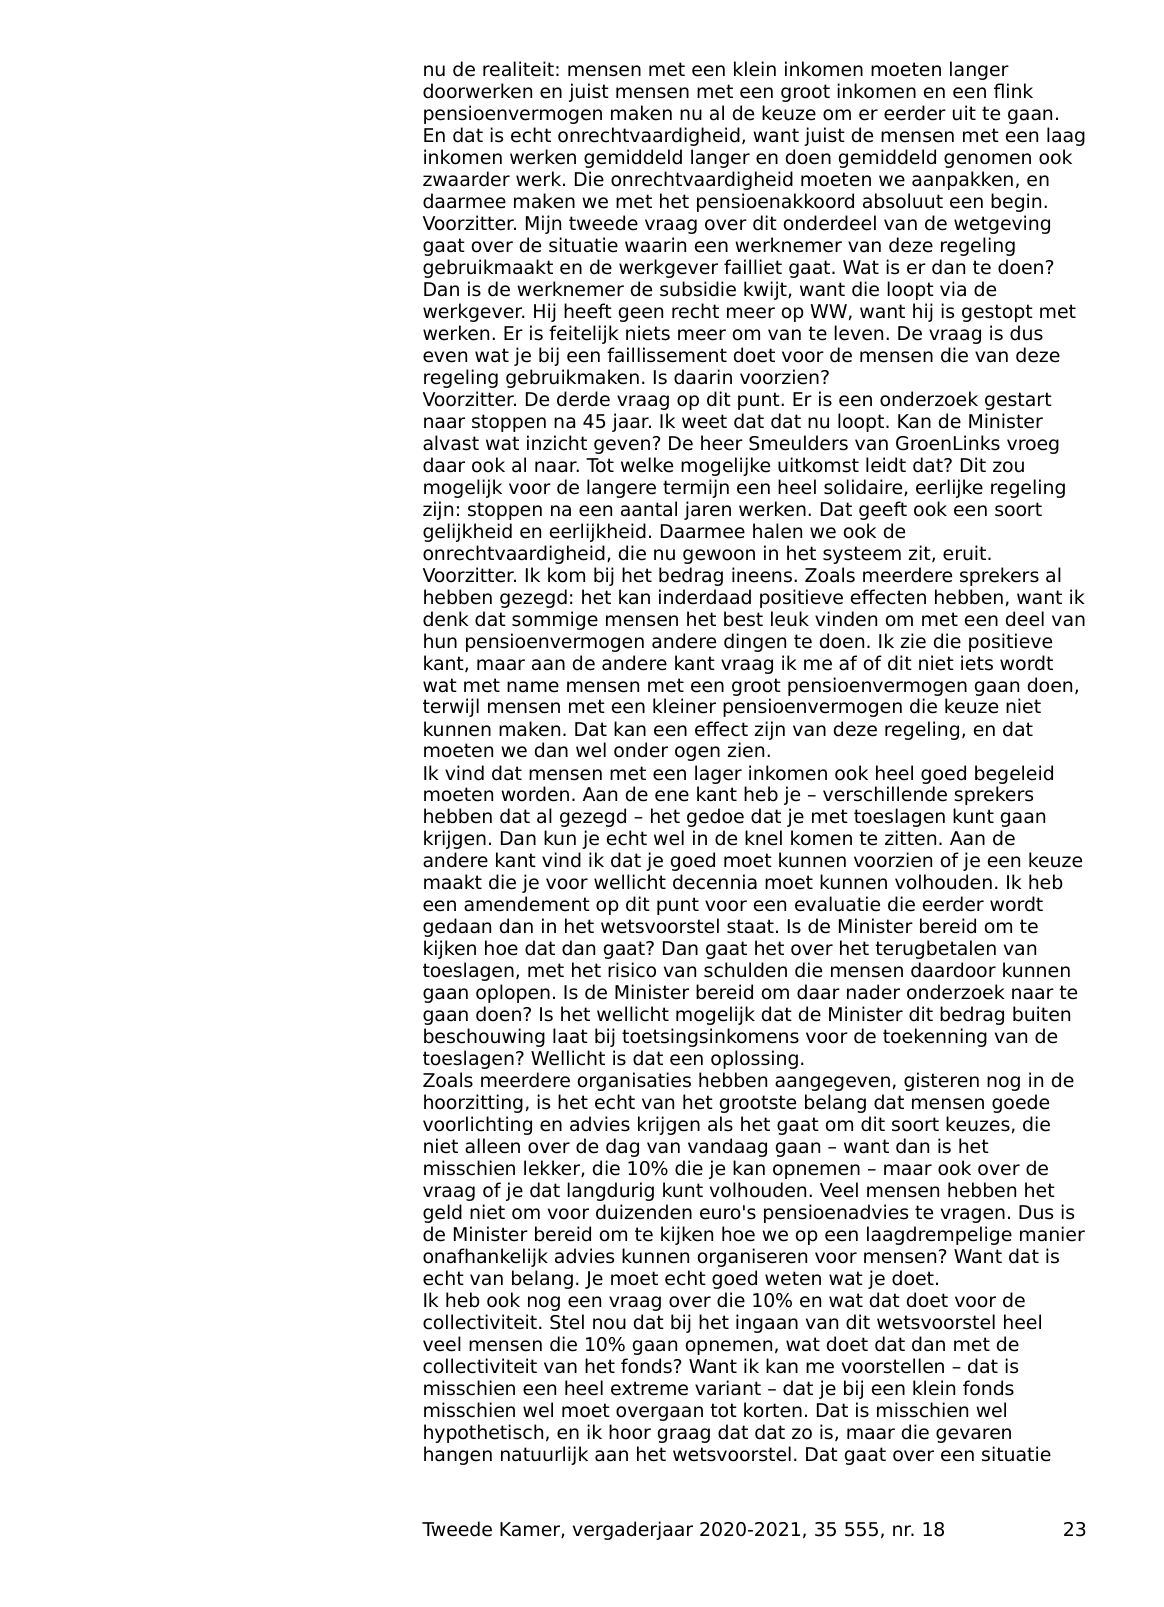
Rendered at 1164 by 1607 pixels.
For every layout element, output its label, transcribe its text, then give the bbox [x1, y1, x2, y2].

text Zoals meerdere organisaties hebben aangegeven, gisteren nog in de hoorzitting, is het echt van het grootste belang dat mensen goede voorlichting en advies krijgen als het gaat om dit soort keuzes, die niet alleen over de dag van vandaag gaan – want dan is het misschien lekker, die 10% die je kan opnemen – maar ook over de vraag of je dat langdurig kunt volhouden. Veel mensen hebben het geld niet om voor duizenden euro's pensioenadvies te vragen. Dus is de Minister bereid om te kijken hoe we op een laagdrempelige manier onafhankelijk advies kunnen organiseren voor mensen? Want dat is echt van belang. Je moet echt goed weten wat je doet. [422, 1070, 1087, 1290]
text Voorzitter. Mijn tweede vraag over dit onderdeel van de wetgeving gaat over de situatie waarin een werknemer van deze regeling gebruikmaakt en de werkgever failliet gaat. Wat is er dan te doen? Dan is de werknemer de subsidie kwijt, want die loopt via de werkgever. Hij heeft geen recht meer op WW, want hij is gestopt met werken. Er is feitelijk niets meer om van te leven. De vraag is dus even wat je bij een faillissement doet voor de mensen die van deze regeling gebruikmaken. Is daarin voorzien? [422, 213, 1087, 389]
text Ik heb ook nog een vraag over die 10% en wat dat doet voor de collectiviteit. Stel nou dat bij het ingaan van dit wetsvoorstel heel veel mensen die 10% gaan opnemen, wat doet dat dan met de collectiviteit van het fonds? Want ik kan me voorstellen – dat is misschien een heel extreme variant – dat je bij een klein fonds misschien wel moet overgaan tot korten. Dat is misschien wel hypothetisch, en ik hoor graag dat dat zo is, maar die gevaren hangen natuurlijk aan het wetsvoorstel. Dat gaat over een situatie [422, 1290, 1087, 1466]
text nu de realiteit: mensen met een klein inkomen moeten langer doorwerken en juist mensen met een groot inkomen en een flink pensioenvermogen maken nu al de keuze om er eerder uit te gaan. En dat is echt onrechtvaardigheid, want juist de mensen met een laag inkomen werken gemiddeld langer en doen gemiddeld genomen ook zwaarder werk. Die onrechtvaardigheid moeten we aanpakken, en daarmee maken we met het pensioenakkoord absoluut een begin. [422, 59, 1087, 213]
text Voorzitter. De derde vraag op dit punt. Er is een onderzoek gestart naar stoppen na 45 jaar. Ik weet dat dat nu loopt. Kan de Minister alvast wat inzicht geven? De heer Smeulders van GroenLinks vroeg daar ook al naar. Tot welke mogelijke uitkomst leidt dat? Dit zou mogelijk voor de langere termijn een heel solidaire, eerlijke regeling zijn: stoppen na een aantal jaren werken. Dat geeft ook een soort gelijkheid en eerlijkheid. Daarmee halen we ook de onrechtvaardigheid, die nu gewoon in het systeem zit, eruit. [422, 389, 1087, 564]
text Voorzitter. Ik kom bij het bedrag ineens. Zoals meerdere sprekers al hebben gezegd: het kan inderdaad positieve effecten hebben, want ik denk dat sommige mensen het best leuk vinden om met een deel van hun pensioenvermogen andere dingen te doen. Ik zie die positieve kant, maar aan de andere kant vraag ik me af of dit niet iets wordt wat met name mensen met een groot pensioenvermogen gaan doen, terwijl mensen met een kleiner pensioenvermogen die keuze niet kunnen maken. Dat kan een effect zijn van deze regeling, en dat moeten we dan wel onder ogen zien. [422, 564, 1087, 762]
text Ik vind dat mensen met een lager inkomen ook heel goed begeleid moeten worden. Aan de ene kant heb je – verschillende sprekers hebben dat al gezegd – het gedoe dat je met toeslagen kunt gaan krijgen. Dan kun je echt wel in de knel komen te zitten. Aan de andere kant vind ik dat je goed moet kunnen voorzien of je een keuze maakt die je voor wellicht decennia moet kunnen volhouden. Ik heb een amendement op dit punt voor een evaluatie die eerder wordt gedaan dan in het wetsvoorstel staat. Is de Minister bereid om te kijken hoe dat dan gaat? Dan gaat het over het terugbetalen van toeslagen, met het risico van schulden die mensen daardoor kunnen gaan oplopen. Is de Minister bereid om daar nader onderzoek naar te gaan doen? Is het wellicht mogelijk dat de Minister dit bedrag buiten beschouwing laat bij toetsingsinkomens voor de toekenning van de toeslagen? Wellicht is dat een oplossing. [422, 762, 1087, 1070]
